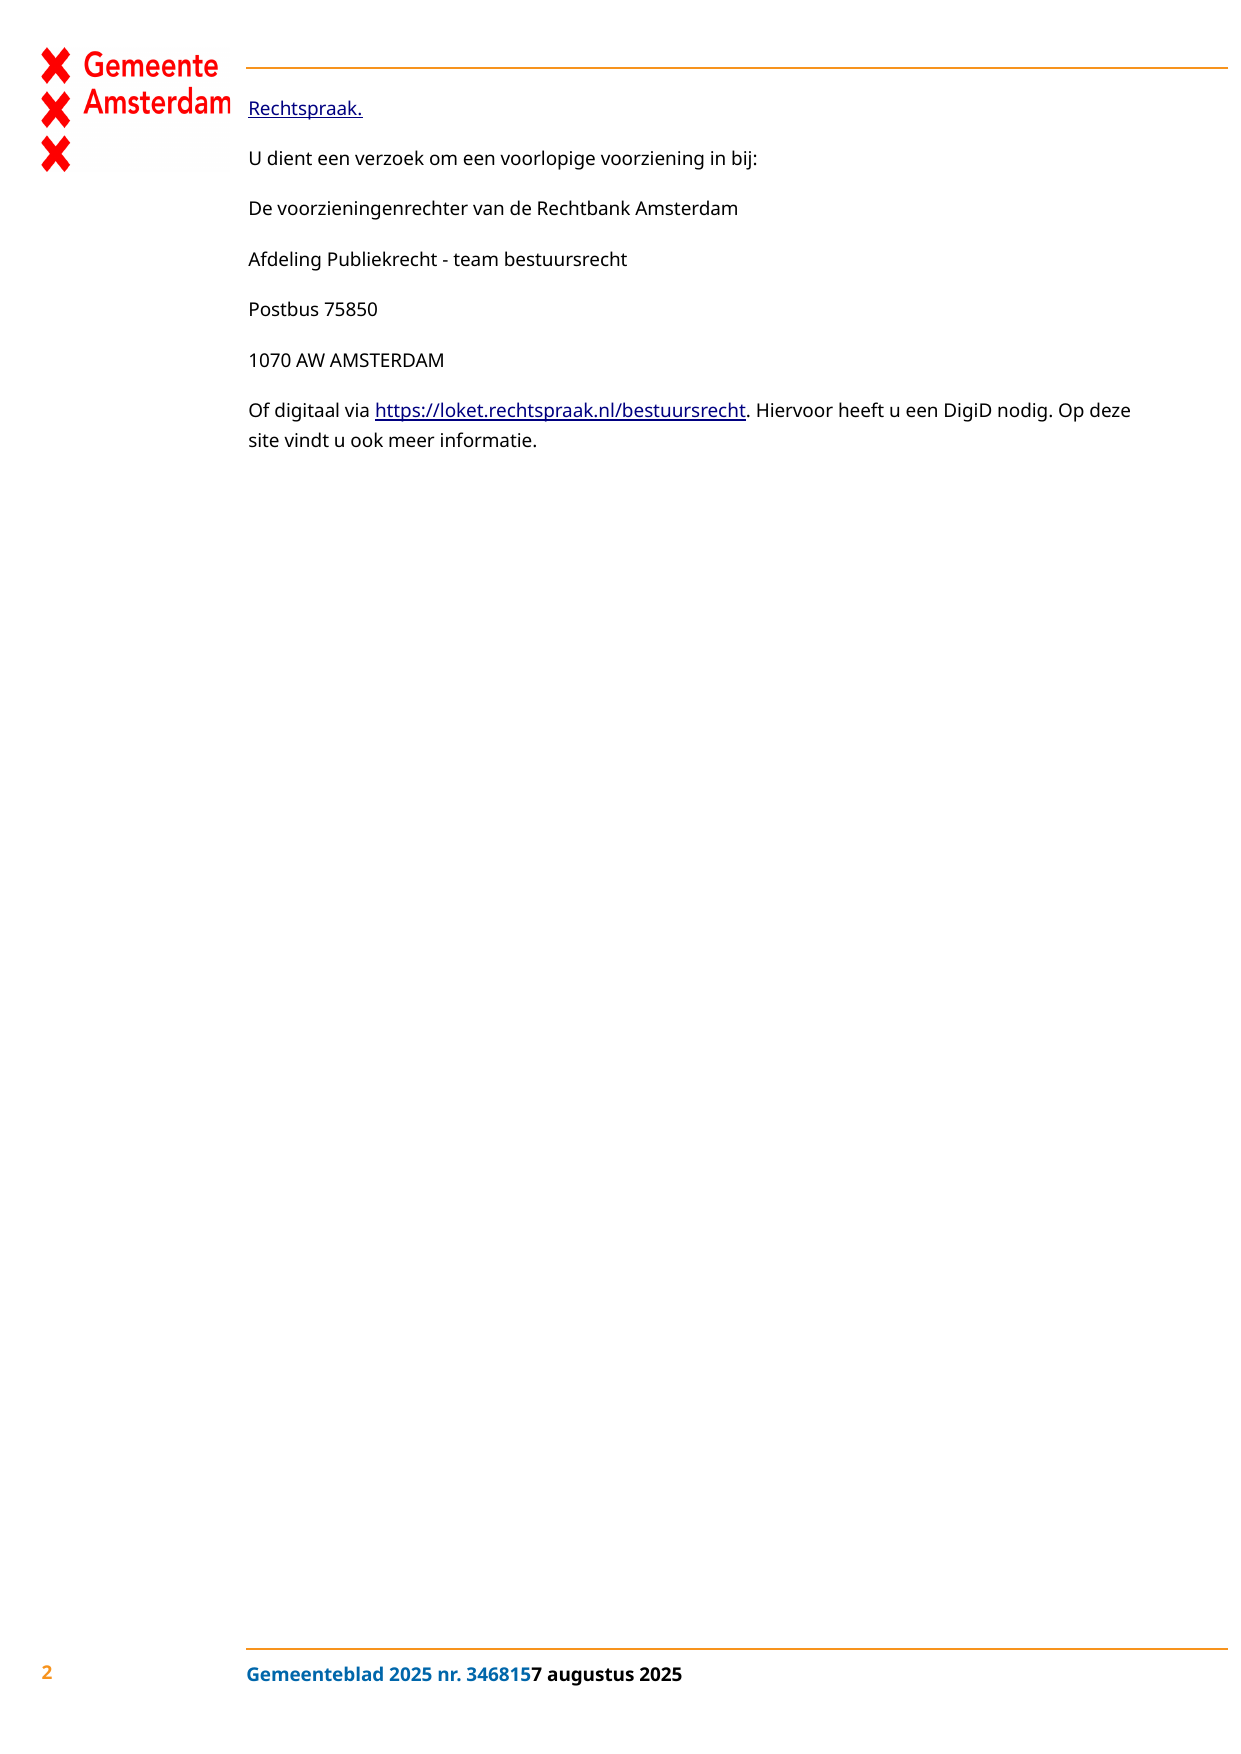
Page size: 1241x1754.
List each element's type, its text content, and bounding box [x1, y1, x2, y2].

text Rechtspraak. [248, 95, 1152, 121]
text U dient een verzoek om een voorlopige voorziening in bij: [248, 145, 1152, 171]
text De voorzieningenrechter van de Rechtbank Amsterdam [248, 196, 1152, 221]
text Postbus 75850 [248, 296, 1152, 322]
text Afdeling Publiekrecht - team bestuursrecht [248, 246, 1152, 272]
picture [41, 47, 231, 172]
text Of digitaal via https://loket.rechtspraak.nl/bestuursrecht. Hiervoor heeft u een DigiD nodig. Op deze site vindt u ook meer informatie. [248, 397, 1152, 453]
text 1070 AW AMSTERDAM [248, 347, 1152, 373]
